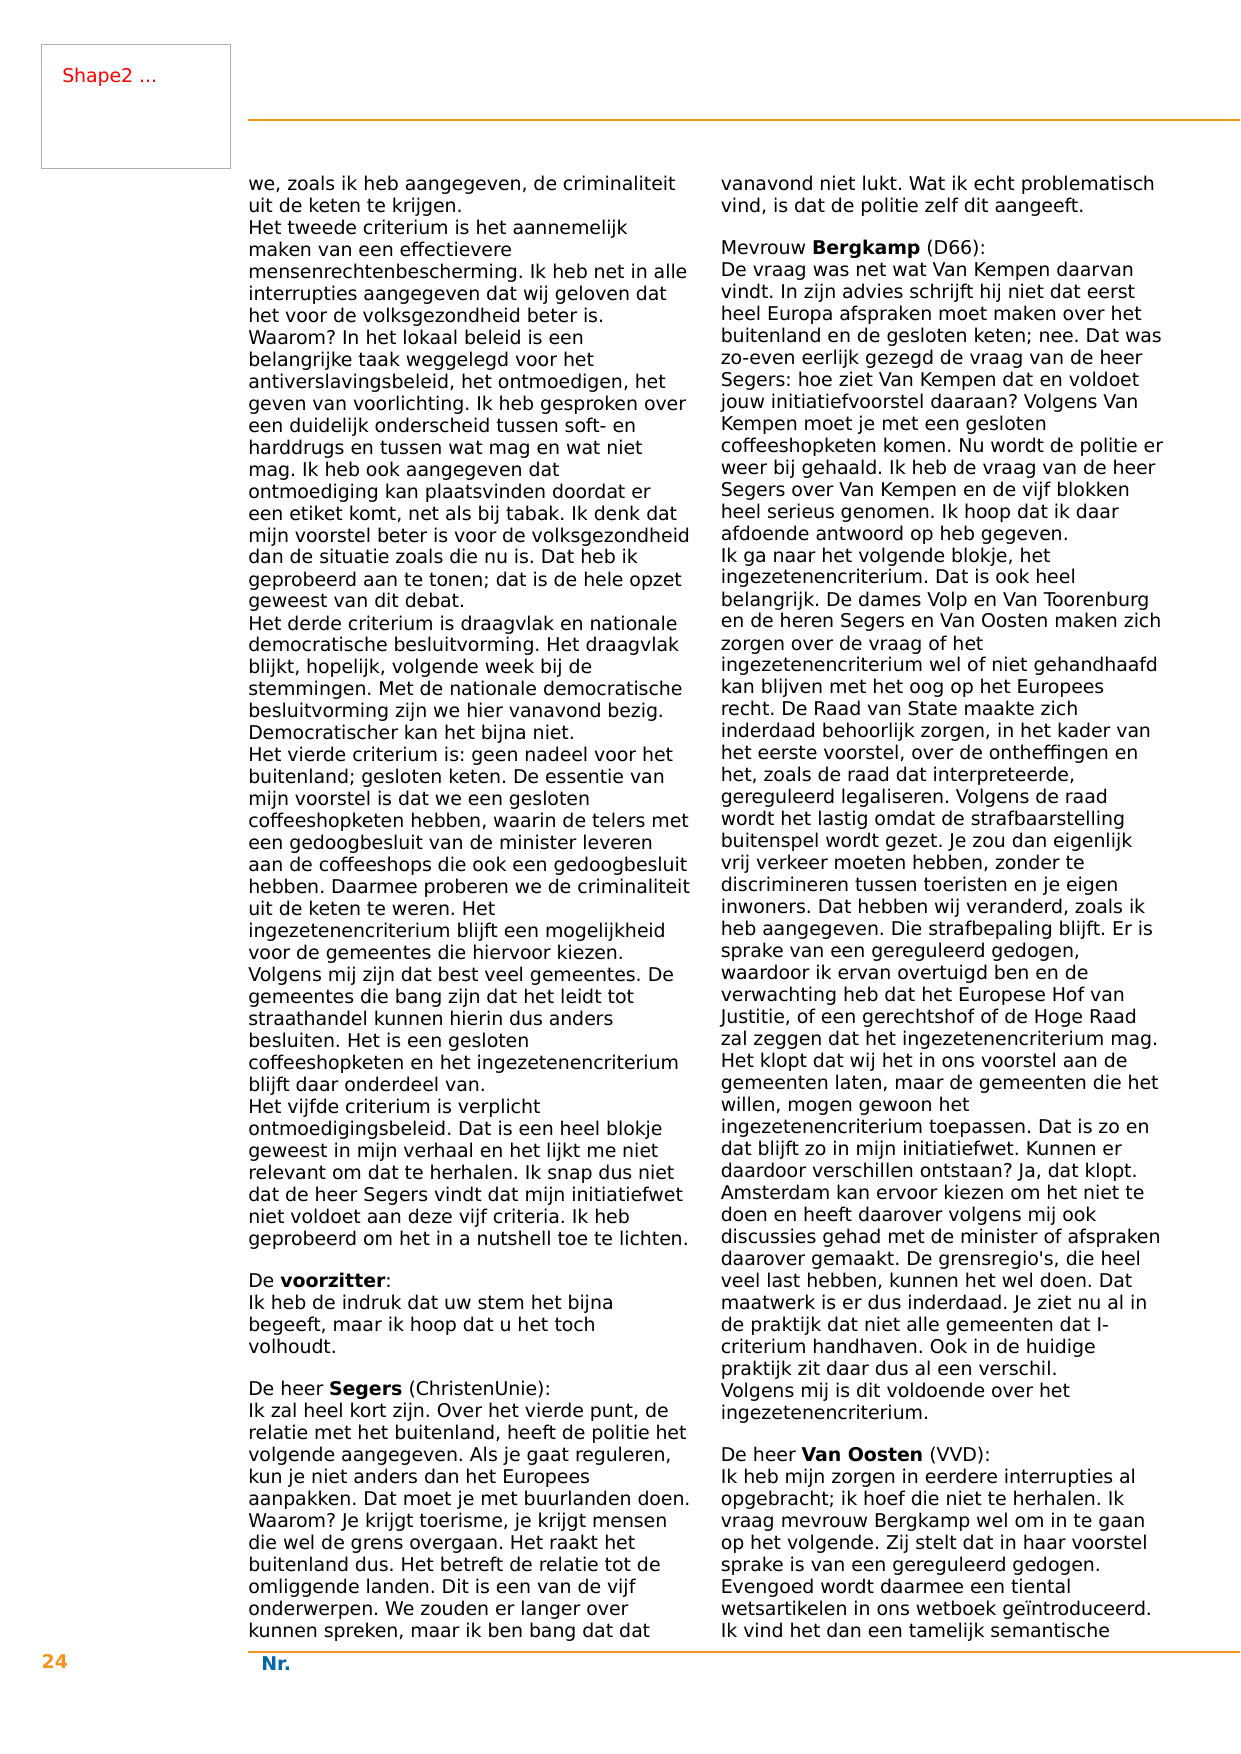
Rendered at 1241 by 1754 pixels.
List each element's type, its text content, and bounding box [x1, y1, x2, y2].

text vanavond niet lukt. Wat ik echt problematisch vind, is dat de politie zelf dit aangeeft. [721, 173, 1163, 217]
text Ik zal heel kort zijn. Over het vierde punt, de relatie met het buitenland, heeft de politie het volgende aangegeven. Als je gaat reguleren, kun je niet anders dan het Europees aanpakken. Dat moet je met buurlanden doen. Waarom? Je krijgt toerisme, je krijgt mensen die wel de grens overgaan. Het raakt het buitenland dus. Het betreft de relatie tot de omliggende landen. Dit is een van de vijf onderwerpen. We zouden er langer over kunnen spreken, maar ik ben bang dat dat [248, 1400, 691, 1641]
text De heer Segers (ChristenUnie): [248, 1378, 691, 1400]
text De vraag was net wat Van Kempen daarvan vindt. In zijn advies schrijft hij niet dat eerst heel Europa afspraken moet maken over het buitenland en de gesloten keten; nee. Dat was zo-even eerlijk gezegd de vraag van de heer Segers: hoe ziet Van Kempen dat en voldoet jouw initiatiefvoorstel daaraan? Volgens Van Kempen moet je met een gesloten coffeeshopketen komen. Nu wordt de politie er weer bij gehaald. Ik heb de vraag van de heer Segers over Van Kempen en de vijf blokken heel serieus genomen. Ik hoop dat ik daar afdoende antwoord op heb gegeven. [721, 259, 1163, 544]
text we, zoals ik heb aangegeven, de criminaliteit uit de keten te krijgen. [248, 173, 691, 217]
text Ik heb de indruk dat uw stem het bijna begeeft, maar ik hoop dat u het toch volhoudt. [248, 1292, 691, 1358]
text Het derde criterium is draagvlak en nationale democratische besluitvorming. Het draagvlak blijkt, hopelijk, volgende week bij de stemmingen. Met de nationale democratische besluitvorming zijn we hier vanavond bezig. Democratischer kan het bijna niet. [248, 612, 691, 744]
text Het vijfde criterium is verplicht ontmoedigingsbeleid. Dat is een heel blokje geweest in mijn verhaal en het lijkt me niet relevant om dat te herhalen. Ik snap dus niet dat de heer Segers vindt dat mijn initiatiefwet niet voldoet aan deze vijf criteria. Ik heb geprobeerd om het in a nutshell toe te lichten. [248, 1096, 691, 1250]
text Het vierde criterium is: geen nadeel voor het buitenland; gesloten keten. De essentie van mijn voorstel is dat we een gesloten coffeeshopketen hebben, waarin de telers met een gedoogbesluit van de minister leveren aan de coffeeshops die ook een gedoogbesluit hebben. Daarmee proberen we de criminaliteit uit de keten te weren. Het ingezetenencriterium blijft een mogelijkheid voor de gemeentes die hiervoor kiezen. Volgens mij zijn dat best veel gemeentes. De gemeentes die bang zijn dat het leidt tot straathandel kunnen hierin dus anders besluiten. Het is een gesloten coffeeshopketen en het ingezetenencriterium blijft daar onderdeel van. [248, 744, 691, 1096]
text Mevrouw Bergkamp (D66): [721, 237, 1163, 259]
text Ik heb mijn zorgen in eerdere interrupties al opgebracht; ik hoef die niet te herhalen. Ik vraag mevrouw Bergkamp wel om in te gaan op het volgende. Zij stelt dat in haar voorstel sprake is van een gereguleerd gedogen. Evengoed wordt daarmee een tiental wetsartikelen in ons wetboek geïntroduceerd. Ik vind het dan een tamelijk semantische [721, 1466, 1163, 1641]
text De voorzitter: [248, 1270, 691, 1292]
text Het tweede criterium is het aannemelijk maken van een effectievere mensenrechtenbescherming. Ik heb net in alle interrupties aangegeven dat wij geloven dat het voor de volksgezondheid beter is. Waarom? In het lokaal beleid is een belangrijke taak weggelegd voor het antiverslavingsbeleid, het ontmoedigen, het geven van voorlichting. Ik heb gesproken over een duidelijk onderscheid tussen soft- en harddrugs en tussen wat mag en wat niet mag. Ik heb ook aangegeven dat ontmoediging kan plaatsvinden doordat er een etiket komt, net als bij tabak. Ik denk dat mijn voorstel beter is voor de volksgezondheid dan de situatie zoals die nu is. Dat heb ik geprobeerd aan te tonen; dat is de hele opzet geweest van dit debat. [248, 217, 691, 612]
text De heer Van Oosten (VVD): [721, 1444, 1163, 1466]
text Ik ga naar het volgende blokje, het ingezetenencriterium. Dat is ook heel belangrijk. De dames Volp en Van Toorenburg en de heren Segers en Van Oosten maken zich zorgen over de vraag of het ingezetenencriterium wel of niet gehandhaafd kan blijven met het oog op het Europees recht. De Raad van State maakte zich inderdaad behoorlijk zorgen, in het kader van het eerste voorstel, over de ontheffingen en het, zoals de raad dat interpreteerde, gereguleerd legaliseren. Volgens de raad wordt het lastig omdat de strafbaarstelling buitenspel wordt gezet. Je zou dan eigenlijk vrij verkeer moeten hebben, zonder te discrimineren tussen toeristen en je eigen inwoners. Dat hebben wij veranderd, zoals ik heb aangegeven. Die strafbepaling blijft. Er is sprake van een gereguleerd gedogen, waardoor ik ervan overtuigd ben en de verwachting heb dat het Europese Hof van Justitie, of een gerechtshof of de Hoge Raad zal zeggen dat het ingezetenencriterium mag. Het klopt dat wij het in ons voorstel aan de gemeenten laten, maar de gemeenten die het willen, mogen gewoon het ingezetenencriterium toepassen. Dat is zo en dat blijft zo in mijn initiatiefwet. Kunnen er daardoor verschillen ontstaan? Ja, dat klopt. Amsterdam kan ervoor kiezen om het niet te doen en heeft daarover volgens mij ook discussies gehad met de minister of afspraken daarover gemaakt. De grensregio's, die heel veel last hebben, kunnen het wel doen. Dat maatwerk is er dus inderdaad. Je ziet nu al in de praktijk dat niet alle gemeenten dat I-criterium handhaven. Ook in de huidige praktijk zit daar dus al een verschil. [721, 544, 1163, 1380]
text Volgens mij is dit voldoende over het ingezetenencriterium. [721, 1380, 1163, 1424]
